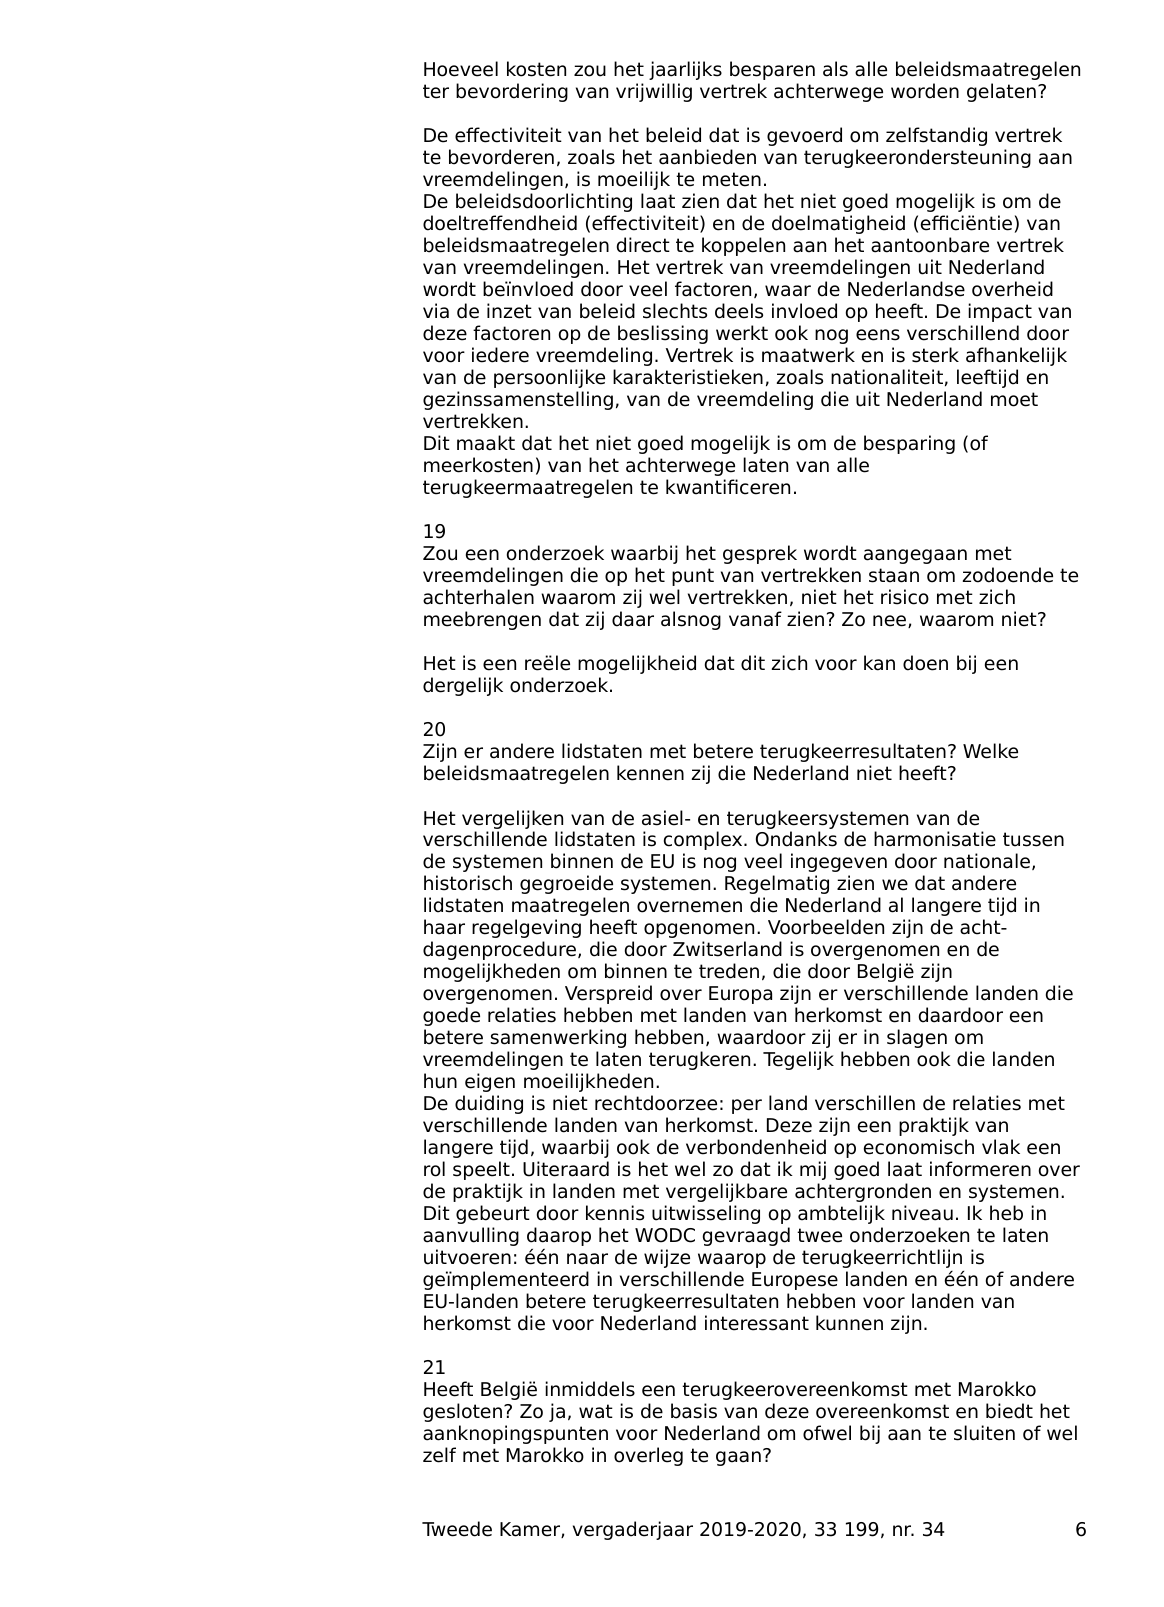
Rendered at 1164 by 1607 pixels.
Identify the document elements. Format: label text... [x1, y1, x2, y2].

text 19 [422, 521, 1087, 543]
text Hoeveel kosten zou het jaarlijks besparen als alle beleidsmaatregelen ter bevordering van vrijwillig vertrek achterwege worden gelaten? [422, 59, 1087, 103]
text De beleidsdoorlichting laat zien dat het niet goed mogelijk is om de doeltreffendheid (effectiviteit) en de doelmatigheid (efficiëntie) van beleidsmaatregelen direct te koppelen aan het aantoonbare vertrek van vreemdelingen. Het vertrek van vreemdelingen uit Nederland wordt beïnvloed door veel factoren, waar de Nederlandse overheid via de inzet van beleid slechts deels invloed op heeft. De impact van deze factoren op de beslissing werkt ook nog eens verschillend door voor iedere vreemdeling. Vertrek is maatwerk en is sterk afhankelijk van de persoonlijke karakteristieken, zoals nationaliteit, leeftijd en gezinssamenstelling, van de vreemdeling die uit Nederland moet vertrekken. [422, 191, 1087, 433]
text De duiding is niet rechtdoorzee: per land verschillen de relaties met verschillende landen van herkomst. Deze zijn een praktijk van langere tijd, waarbij ook de verbondenheid op economisch vlak een rol speelt. Uiteraard is het wel zo dat ik mij goed laat informeren over de praktijk in landen met vergelijkbare achtergronden en systemen. Dit gebeurt door kennis uitwisseling op ambtelijk niveau. Ik heb in aanvulling daarop het WODC gevraagd twee onderzoeken te laten uitvoeren: één naar de wijze waarop de terugkeerrichtlijn is geïmplementeerd in verschillende Europese landen en één of andere EU-landen betere terugkeerresultaten hebben voor landen van herkomst die voor Nederland interessant kunnen zijn. [422, 1093, 1087, 1335]
text De effectiviteit van het beleid dat is gevoerd om zelfstandig vertrek te bevorderen, zoals het aanbieden van terugkeerondersteuning aan vreemdelingen, is moeilijk te meten. [422, 125, 1087, 191]
text Zou een onderzoek waarbij het gesprek wordt aangegaan met vreemdelingen die op het punt van vertrekken staan om zodoende te achterhalen waarom zij wel vertrekken, niet het risico met zich meebrengen dat zij daar alsnog vanaf zien? Zo nee, waarom niet? [422, 543, 1087, 631]
text Dit maakt dat het niet goed mogelijk is om de besparing (of meerkosten) van het achterwege laten van alle terugkeermaatregelen te kwantificeren. [422, 433, 1087, 499]
text 21 [422, 1357, 1087, 1379]
text Heeft België inmiddels een terugkeerovereenkomst met Marokko gesloten? Zo ja, wat is de basis van deze overeenkomst en biedt het aanknopingspunten voor Nederland om ofwel bij aan te sluiten of wel zelf met Marokko in overleg te gaan? [422, 1379, 1087, 1467]
text Zijn er andere lidstaten met betere terugkeerresultaten? Welke beleidsmaatregelen kennen zij die Nederland niet heeft? [422, 741, 1087, 785]
text Het vergelijken van de asiel- en terugkeersystemen van de verschillende lidstaten is complex. Ondanks de harmonisatie tussen de systemen binnen de EU is nog veel ingegeven door nationale, historisch gegroeide systemen. Regelmatig zien we dat andere lidstaten maatregelen overnemen die Nederland al langere tijd in haar regelgeving heeft opgenomen. Voorbeelden zijn de acht-dagenprocedure, die door Zwitserland is overgenomen en de mogelijkheden om binnen te treden, die door België zijn overgenomen. Verspreid over Europa zijn er verschillende landen die goede relaties hebben met landen van herkomst en daardoor een betere samenwerking hebben, waardoor zij er in slagen om vreemdelingen te laten terugkeren. Tegelijk hebben ook die landen hun eigen moeilijkheden. [422, 807, 1087, 1093]
text 20 [422, 719, 1087, 741]
text Het is een reële mogelijkheid dat dit zich voor kan doen bij een dergelijk onderzoek. [422, 653, 1087, 697]
